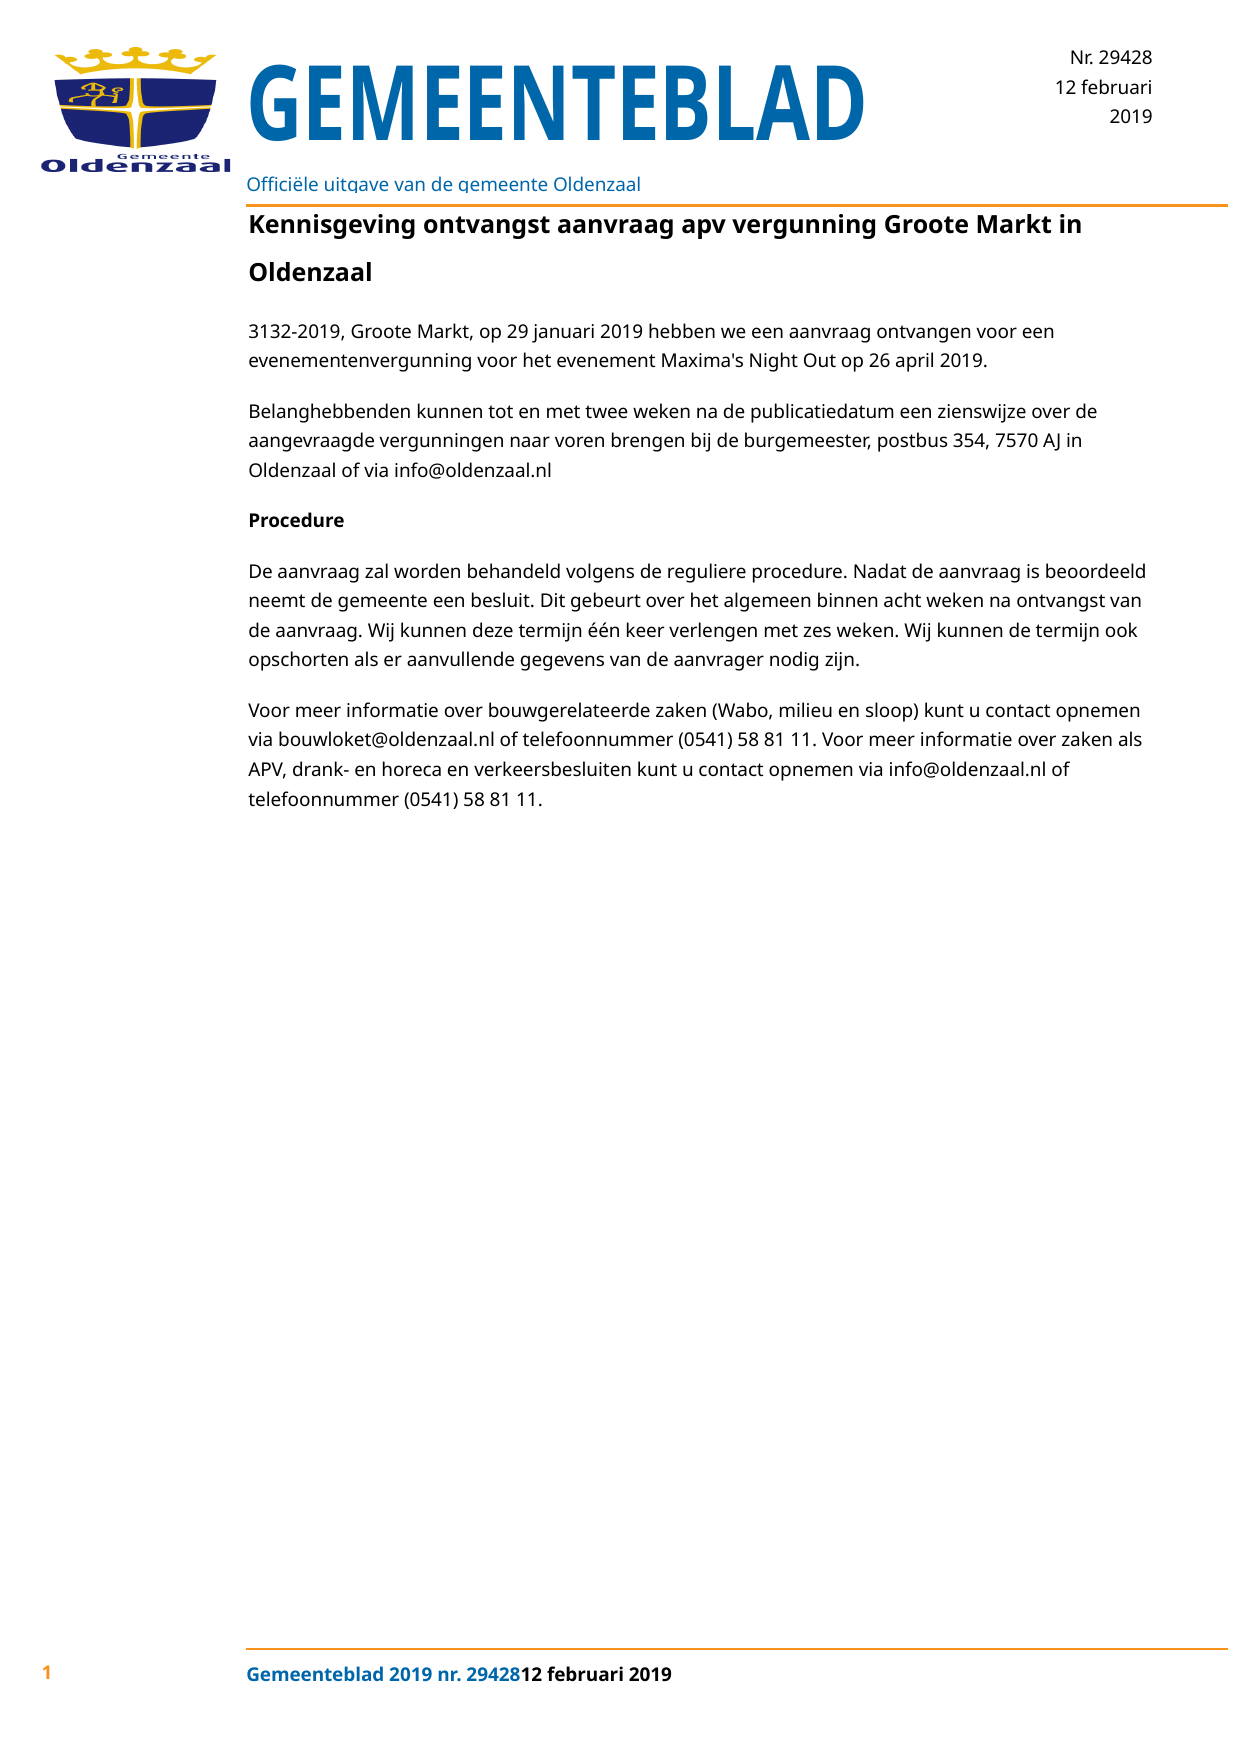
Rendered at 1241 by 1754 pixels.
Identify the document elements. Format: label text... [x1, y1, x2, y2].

picture [41, 47, 231, 172]
text 3132-2019, Groote Markt, op 29 januari 2019 hebben we een aanvraag ontvangen voor een evenementenvergunning voor het evenement Maxima's Night Out op 26 april 2019. [248, 318, 1152, 373]
text Procedure [248, 507, 1152, 533]
text Belanghebbenden kunnen tot en met twee weken na de publicatiedatum een zienswijze over de aangevraagde vergunningen naar voren brengen bij de burgemeester, postbus 354, 7570 AJ in Oldenzaal of via info@oldenzaal.nl [248, 398, 1152, 483]
text Voor meer informatie over bouwgerelateerde zaken (Wabo, milieu en sloop) kunt u contact opnemen via bouwloket@oldenzaal.nl of telefoonnummer (0541) 58 81 11. Voor meer informatie over zaken als APV, drank- en horeca en verkeersbesluiten kunt u contact opnemen via info@oldenzaal.nl of telefoonnummer (0541) 58 81 11. [248, 697, 1152, 812]
text De aanvraag zal worden behandeld volgens de reguliere procedure. Nadat de aanvraag is beoordeeld neemt de gemeente een besluit. Dit gebeurt over het algemeen binnen acht weken na ontvangst van de aanvraag. Wij kunnen deze termijn één keer verlengen met zes weken. Wij kunnen de termijn ook opschorten als er aanvullende gegevens van de aanvrager nodig zijn. [248, 558, 1152, 672]
text Kennisgeving ontvangst aanvraag apv vergunning Groote Markt in Oldenzaal [248, 207, 1152, 288]
